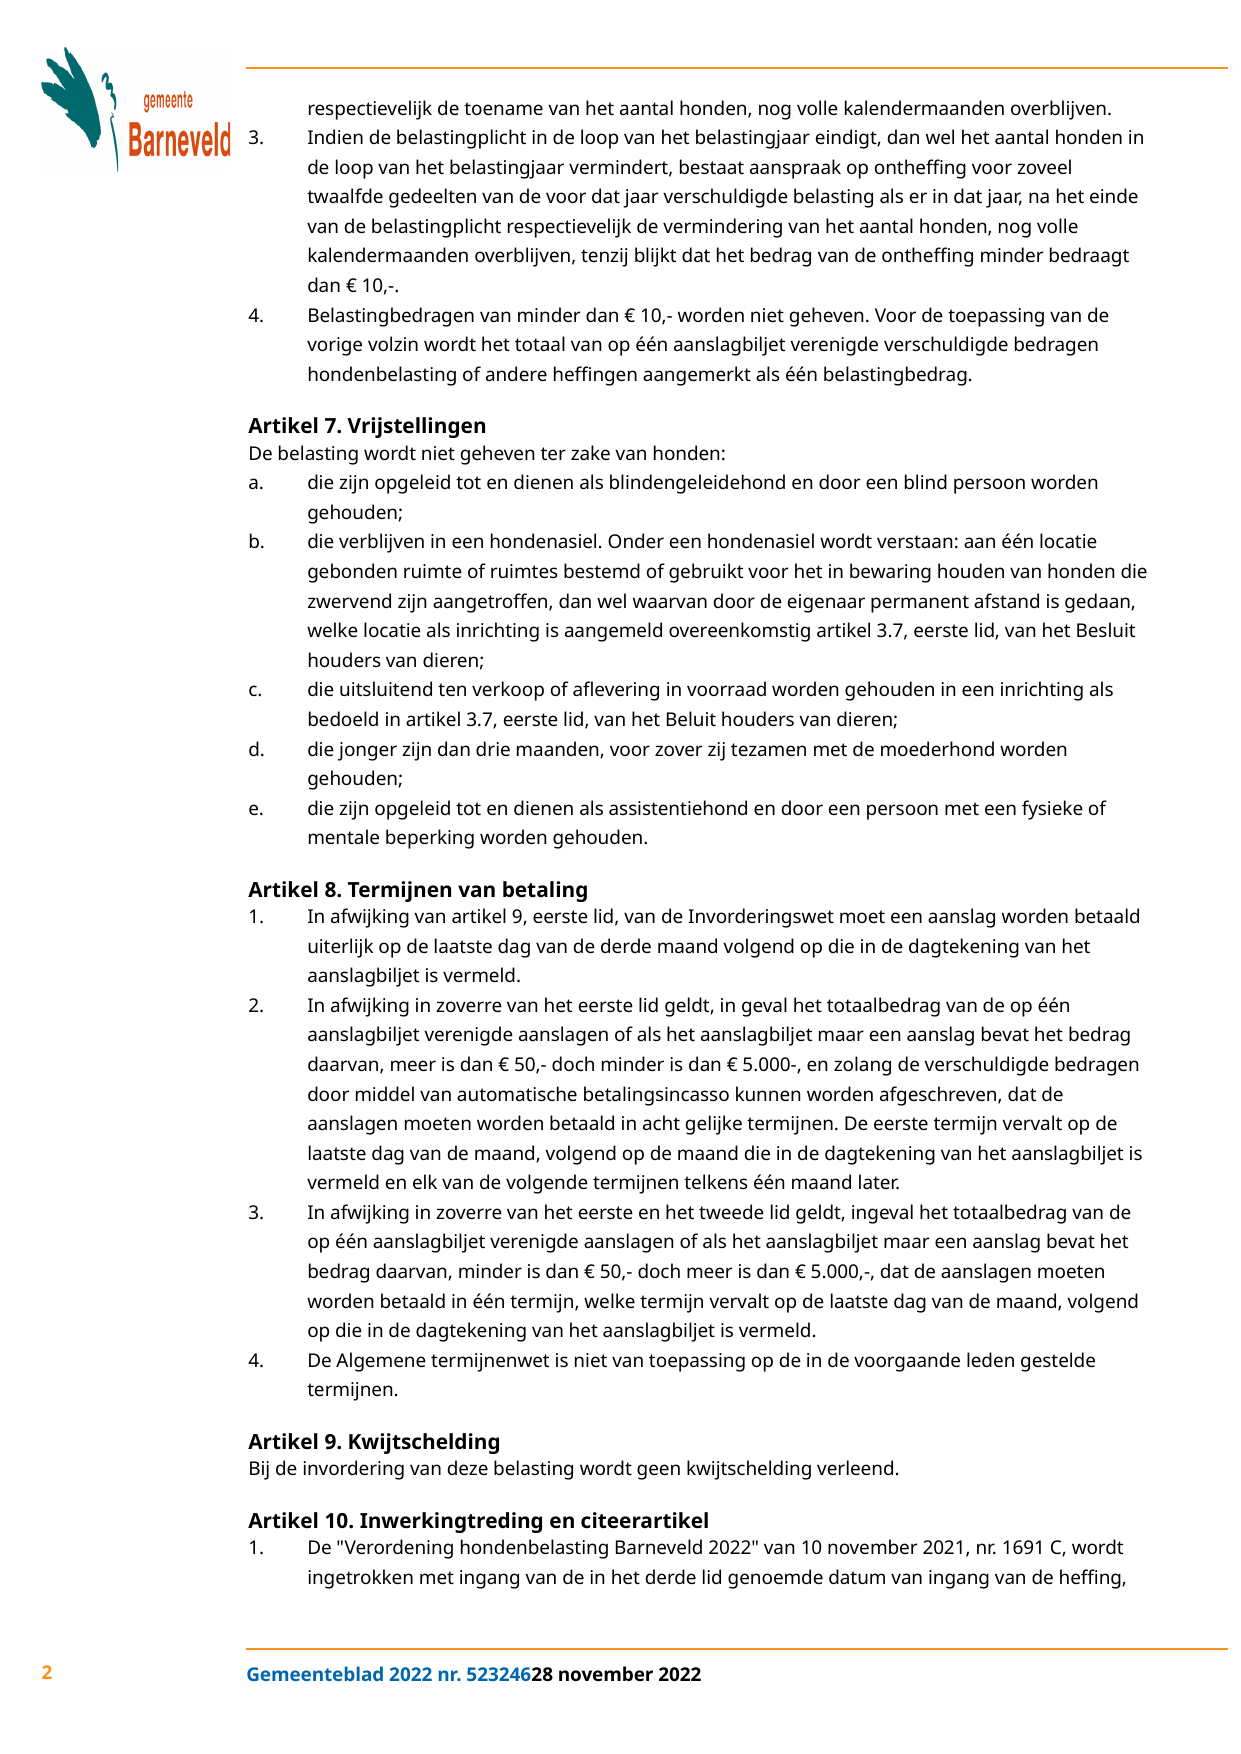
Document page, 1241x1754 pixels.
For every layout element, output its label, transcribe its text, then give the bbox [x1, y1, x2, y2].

text De belasting wordt niet geheven ter zake van honden: [248, 440, 1152, 466]
text Artikel 8. Termijnen van betaling [248, 875, 1152, 903]
list respectievelijk de toename van het aantal honden, nog volle kalendermaanden overblijven. [248, 95, 1152, 121]
list De "Verordening hondenbelasting Barneveld 2022" van 10 november 2021, nr. 1691 C, wordt ingetrokken met ingang van de in het derde lid genoemde datum van ingang van de heffing, [248, 1534, 1152, 1590]
list In afwijking in zoverre van het eerste lid geldt, in geval het totaalbedrag van de op één aanslagbiljet verenigde aanslagen of als het aanslagbiljet maar een aanslag bevat het bedrag daarvan, meer is dan € 50,- doch minder is dan € 5.000-, en zolang de verschuldigde bedragen door middel van automatische betalingsincasso kunnen worden afgeschreven, dat de aanslagen moeten worden betaald in acht gelijke termijnen. De eerste termijn vervalt op de laatste dag van de maand, volgend op de maand die in de dagtekening van het aanslagbiljet is vermeld en elk van de volgende termijnen telkens één maand later. [248, 992, 1152, 1195]
text Artikel 9. Kwijtschelding [248, 1427, 1152, 1456]
text Artikel 7. Vrijstellingen [248, 411, 1152, 440]
text Artikel 10. Inwerkingtreding en citeerartikel [248, 1506, 1152, 1534]
picture [41, 47, 231, 172]
list die zijn opgeleid tot en dienen als assistentiehond en door een persoon met een fysieke of mentale beperking worden gehouden. [248, 795, 1152, 850]
list die uitsluitend ten verkoop of aflevering in voorraad worden gehouden in een inrichting als bedoeld in artikel 3.7, eerste lid, van het Beluit houders van dieren; [248, 677, 1152, 732]
list In afwijking in zoverre van het eerste en het tweede lid geldt, ingeval het totaalbedrag van de op één aanslagbiljet verenigde aanslagen of als het aanslagbiljet maar een aanslag bevat het bedrag daarvan, minder is dan € 50,- doch meer is dan € 5.000,-, dat de aanslagen moeten worden betaald in één termijn, welke termijn vervalt op de laatste dag van de maand, volgend op die in de dagtekening van het aanslagbiljet is vermeld. [248, 1199, 1152, 1343]
list Belastingbedragen van minder dan € 10,- worden niet geheven. Voor de toepassing van de vorige volzin wordt het totaal van op één aanslagbiljet verenigde verschuldigde bedragen hondenbelasting of andere heffingen aangemerkt als één belastingbedrag. [248, 302, 1152, 387]
text Bij de invordering van deze belasting wordt geen kwijtschelding verleend. [248, 1456, 1152, 1481]
list die verblijven in een hondenasiel. Onder een hondenasiel wordt verstaan: aan één locatie gebonden ruimte of ruimtes bestemd of gebruikt voor het in bewaring houden van honden die zwervend zijn aangetroffen, dan wel waarvan door de eigenaar permanent afstand is gedaan, welke locatie als inrichting is aangemeld overeenkomstig artikel 3.7, eerste lid, van het Besluit houders van dieren; [248, 529, 1152, 673]
list die jonger zijn dan drie maanden, voor zover zij tezamen met de moederhond worden gehouden; [248, 736, 1152, 791]
list Indien de belastingplicht in de loop van het belastingjaar eindigt, dan wel het aantal honden in de loop van het belastingjaar vermindert, bestaat aanspraak op ontheffing voor zoveel twaalfde gedeelten van de voor dat jaar verschuldigde belasting als er in dat jaar, na het einde van de belastingplicht respectievelijk de vermindering van het aantal honden, nog volle kalendermaanden overblijven, tenzij blijkt dat het bedrag van de ontheffing minder bedraagt dan € 10,-. [248, 124, 1152, 298]
list De Algemene termijnenwet is niet van toepassing op de in de voorgaande leden gestelde termijnen. [248, 1347, 1152, 1402]
list In afwijking van artikel 9, eerste lid, van de Invorderingswet moet een aanslag worden betaald uiterlijk op de laatste dag van de derde maand volgend op die in de dagtekening van het aanslagbiljet is vermeld. [248, 903, 1152, 988]
list die zijn opgeleid tot en dienen als blindengeleidehond en door een blind persoon worden gehouden; [248, 469, 1152, 525]
